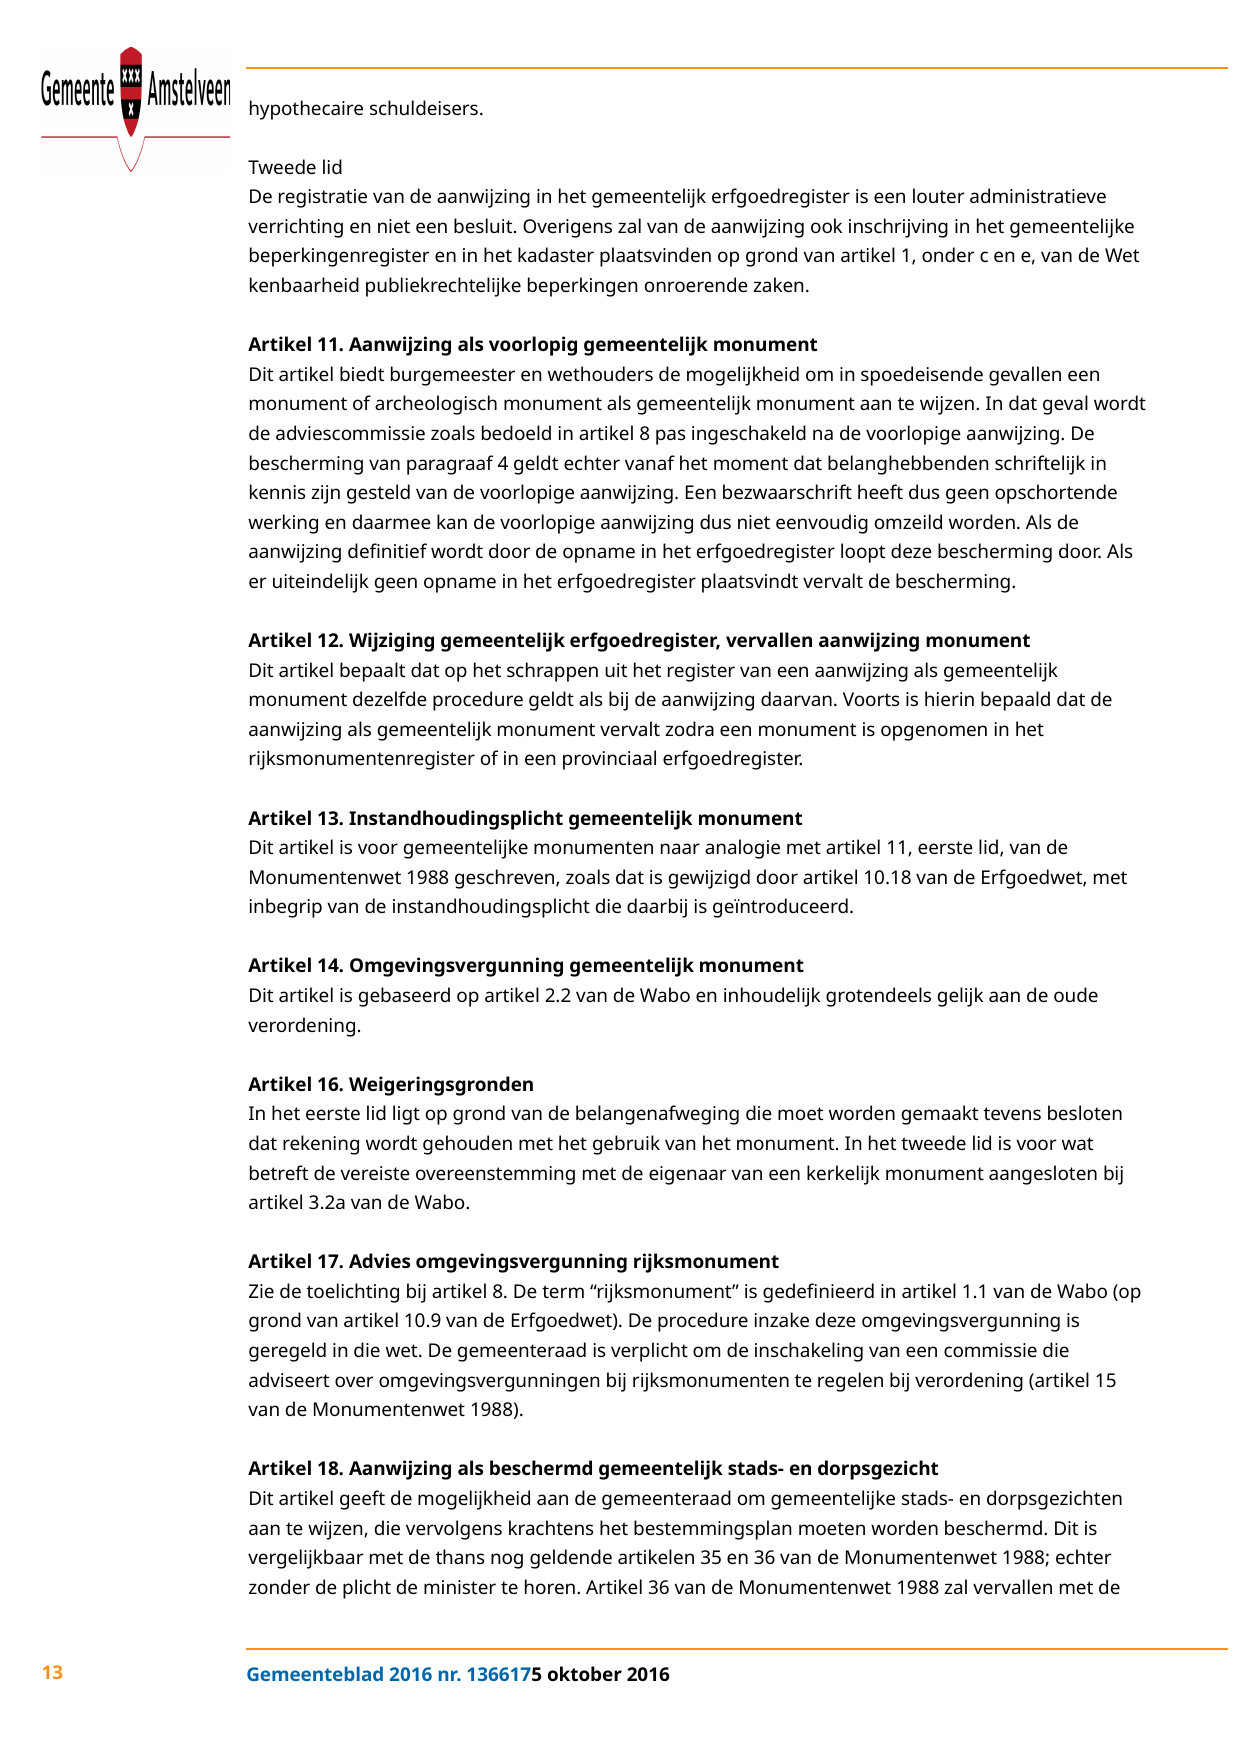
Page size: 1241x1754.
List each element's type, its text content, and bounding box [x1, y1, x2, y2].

picture [41, 47, 231, 172]
text Artikel 16. Weigeringsgronden [248, 1071, 1152, 1097]
text Dit artikel bepaalt dat op het schrappen uit het register van een aanwijzing als gemeentelijk monument dezelfde procedure geldt als bij de aanwijzing daarvan. Voorts is hierin bepaald dat de aanwijzing als gemeentelijk monument vervalt zodra een monument is opgenomen in het rijksmonumentenregister of in een provinciaal erfgoedregister. [248, 657, 1152, 771]
text Artikel 12. Wijziging gemeentelijk erfgoedregister, vervallen aanwijzing monument [248, 627, 1152, 653]
text Artikel 17. Advies omgevingsvergunning rijksmonument [248, 1248, 1152, 1274]
text Artikel 18. Aanwijzing als beschermd gemeentelijk stads- en dorpsgezicht [248, 1456, 1152, 1481]
text Tweede lid [248, 154, 1152, 180]
text Dit artikel geeft de mogelijkheid aan de gemeenteraad om gemeentelijke stads- en dorpsgezichten aan te wijzen, die vervolgens krachtens het bestemmingsplan moeten worden beschermd. Dit is vergelijkbaar met de thans nog geldende artikelen 35 en 36 van de Monumentenwet 1988; echter zonder de plicht de minister te horen. Artikel 36 van de Monumentenwet 1988 zal vervallen met de [248, 1485, 1152, 1600]
text Dit artikel is gebaseerd op artikel 2.2 van de Wabo en inhoudelijk grotendeels gelijk aan de oude verordening. [248, 982, 1152, 1038]
text In het eerste lid ligt op grond van de belangenafweging die moet worden gemaakt tevens besloten dat rekening wordt gehouden met het gebruik van het monument. In het tweede lid is voor wat betreft de vereiste overeenstemming met de eigenaar van een kerkelijk monument aangesloten bij artikel 3.2a van de Wabo. [248, 1101, 1152, 1215]
text Zie de toelichting bij artikel 8. De term “rijksmonument” is gedefinieerd in artikel 1.1 van de Wabo (op grond van artikel 10.9 van de Erfgoedwet). De procedure inzake deze omgevingsvergunning is geregeld in die wet. De gemeenteraad is verplicht om de inschakeling van een commissie die adviseert over omgevingsvergunningen bij rijksmonumenten te regelen bij verordening (artikel 15 van de Monumentenwet 1988). [248, 1278, 1152, 1422]
text hypothecaire schuldeisers. [248, 95, 1152, 121]
text Artikel 13. Instandhoudingsplicht gemeentelijk monument [248, 805, 1152, 831]
text Dit artikel biedt burgemeester en wethouders de mogelijkheid om in spoedeisende gevallen een monument of archeologisch monument als gemeentelijk monument aan te wijzen. In dat geval wordt de adviescommissie zoals bedoeld in artikel 8 pas ingeschakeld na de voorlopige aanwijzing. De bescherming van paragraaf 4 geldt echter vanaf het moment dat belanghebbenden schriftelijk in kennis zijn gesteld van de voorlopige aanwijzing. Een bezwaarschrift heeft dus geen opschortende werking en daarmee kan de voorlopige aanwijzing dus niet eenvoudig omzeild worden. Als de aanwijzing definitief wordt door de opname in het erfgoedregister loopt deze bescherming door. Als er uiteindelijk geen opname in het erfgoedregister plaatsvindt vervalt de bescherming. [248, 361, 1152, 594]
text Artikel 14. Omgevingsvergunning gemeentelijk monument [248, 953, 1152, 978]
text Artikel 11. Aanwijzing als voorlopig gemeentelijk monument [248, 331, 1152, 357]
text Dit artikel is voor gemeentelijke monumenten naar analogie met artikel 11, eerste lid, van de Monumentenwet 1988 geschreven, zoals dat is gewijzigd door artikel 10.18 van de Erfgoedwet, met inbegrip van de instandhoudingsplicht die daarbij is geïntroduceerd. [248, 834, 1152, 919]
text De registratie van de aanwijzing in het gemeentelijk erfgoedregister is een louter administratieve verrichting en niet een besluit. Overigens zal van de aanwijzing ook inschrijving in het gemeentelijke beperkingenregister en in het kadaster plaatsvinden op grond van artikel 1, onder c en e, van de Wet kenbaarheid publiekrechtelijke beperkingen onroerende zaken. [248, 183, 1152, 298]
